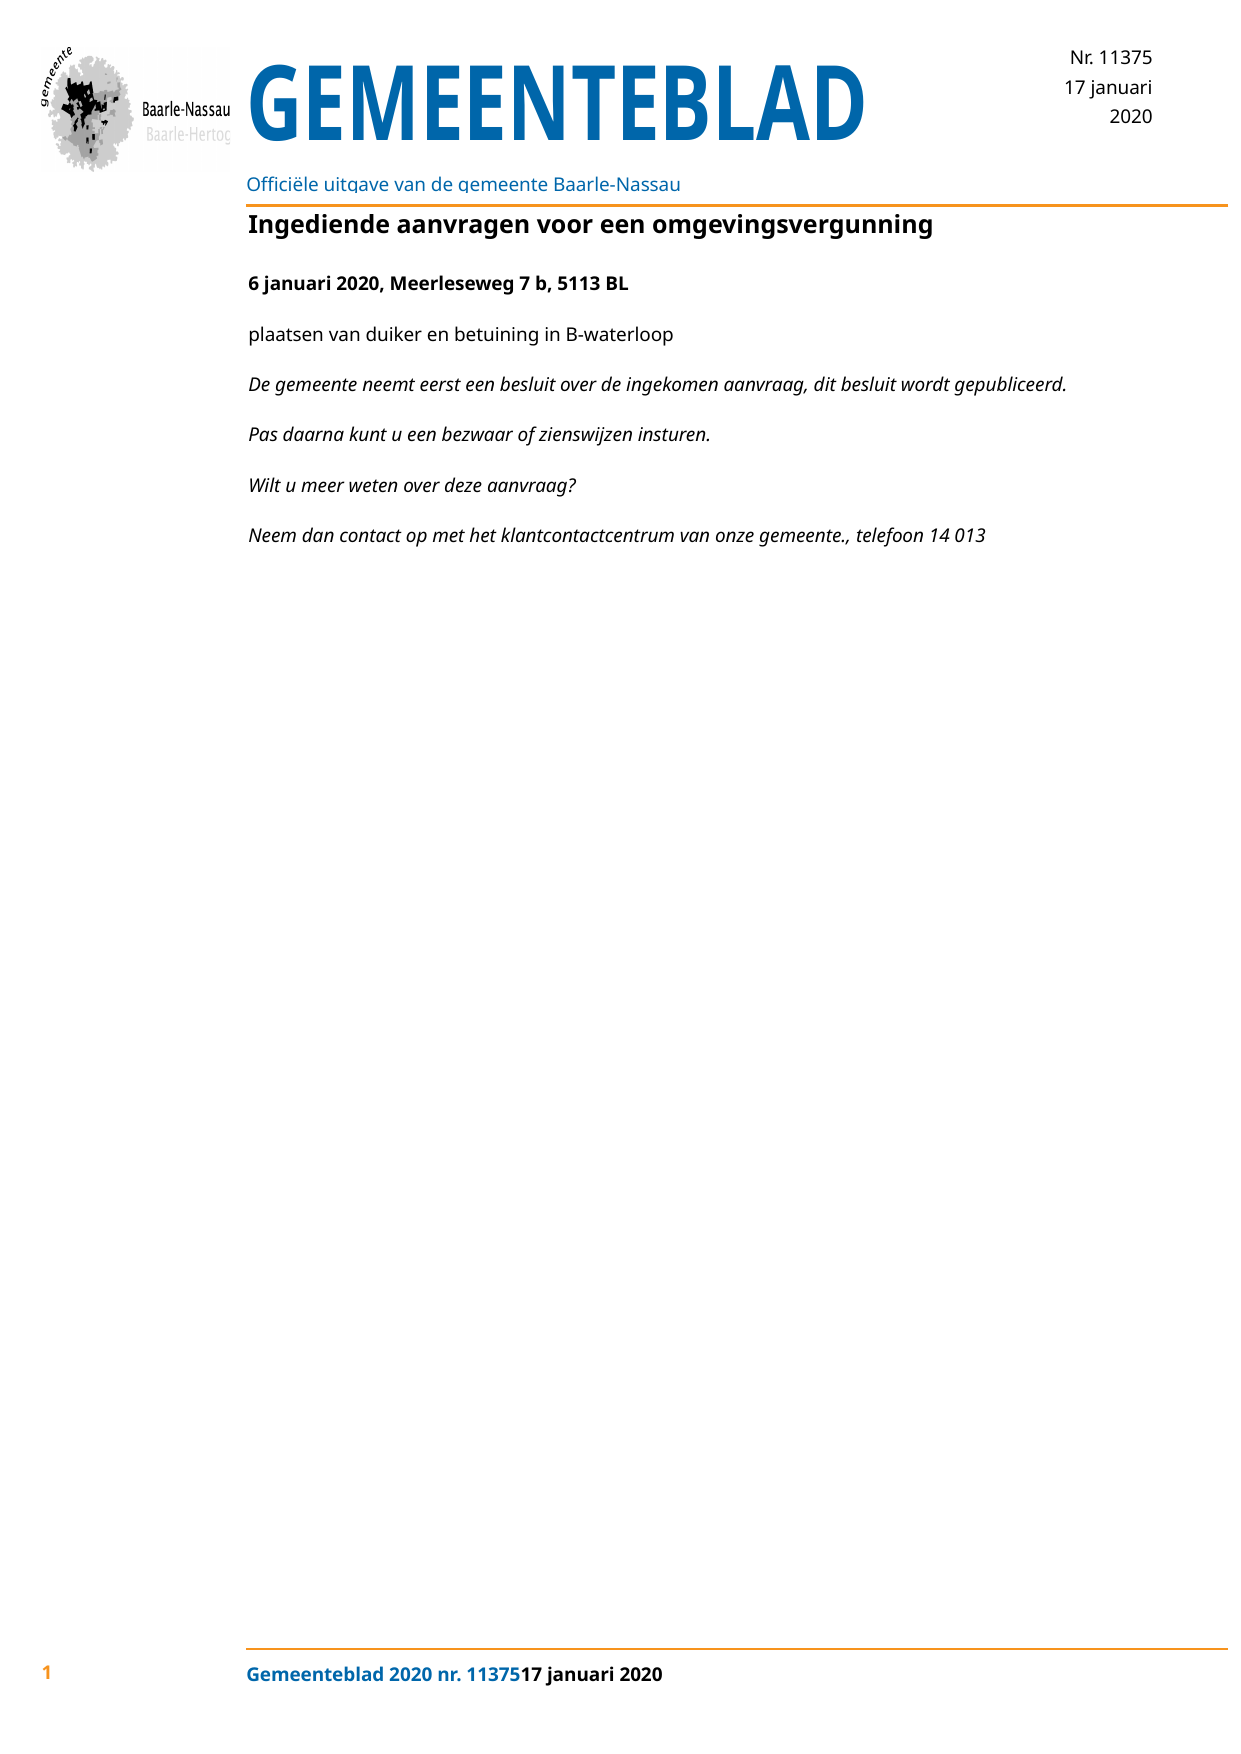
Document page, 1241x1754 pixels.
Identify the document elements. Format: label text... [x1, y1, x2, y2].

text Wilt u meer weten over deze aanvraag? [248, 472, 1152, 498]
text Ingediende aanvragen voor een omgevingsvergunning [248, 207, 1152, 241]
text Pas daarna kunt u een bezwaar of zienswijzen insturen. [248, 422, 1152, 447]
text 6 januari 2020, Meerleseweg 7 b, 5113 BL [248, 270, 1152, 296]
picture [41, 47, 231, 172]
text Neem dan contact op met het klantcontactcentrum van onze gemeente., telefoon 14 013 [248, 522, 1152, 548]
text De gemeente neemt eerst een besluit over de ingekomen aanvraag, dit besluit wordt gepubliceerd. [248, 371, 1152, 397]
text plaatsen van duiker en betuining in B-waterloop [248, 321, 1152, 346]
